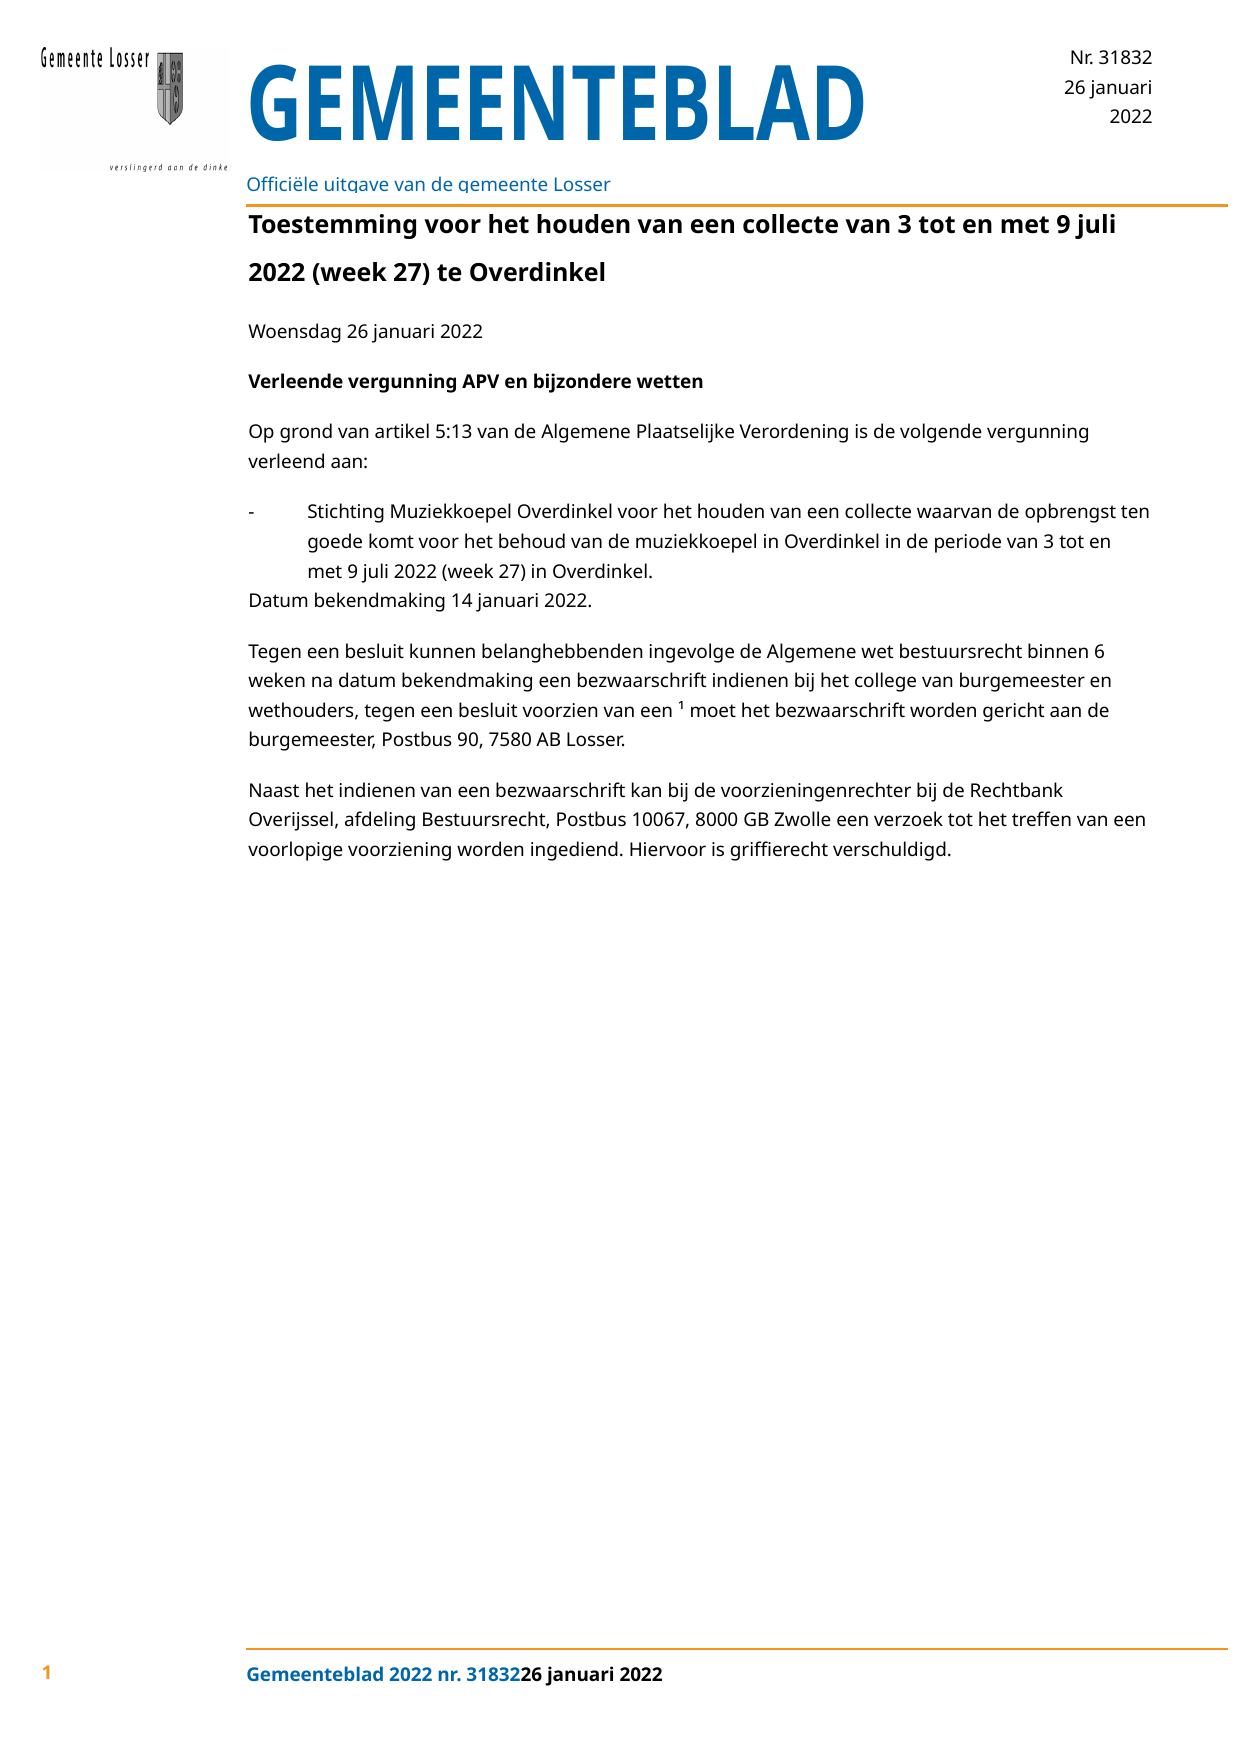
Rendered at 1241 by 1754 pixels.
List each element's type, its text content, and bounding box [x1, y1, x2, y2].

text Op grond van artikel 5:13 van de Algemene Plaatselijke Verordening is de volgende vergunning verleend aan: [248, 419, 1152, 474]
text Tegen een besluit kunnen belanghebbenden ingevolge de Algemene wet bestuursrecht binnen 6 weken na datum bekendmaking een bezwaarschrift indienen bij het college van burgemeester en wethouders, tegen een besluit voorzien van een ¹ moet het bezwaarschrift worden gericht aan de burgemeester, Postbus 90, 7580 AB Losser. [248, 638, 1152, 752]
text Verleende vergunning APV en bijzondere wetten [248, 368, 1152, 394]
list Stichting Muziekkoepel Overdinkel voor het houden van een collecte waarvan de opbrengst ten goede komt voor het behoud van de muziekkoepel in Overdinkel in de periode van 3 tot en met 9 juli 2022 (week 27) in Overdinkel. [248, 499, 1152, 584]
text Toestemming voor het houden van een collecte van 3 tot en met 9 juli 2022 (week 27) te Overdinkel [248, 207, 1152, 288]
text Datum bekendmaking 14 januari 2022. [248, 587, 1152, 613]
text Naast het indienen van een bezwaarschrift kan bij de voorzieningenrechter bij de Rechtbank Overijssel, afdeling Bestuursrecht, Postbus 10067, 8000 GB Zwolle een verzoek tot het treffen van een voorlopige voorziening worden ingediend. Hiervoor is griffierecht verschuldigd. [248, 777, 1152, 862]
picture [41, 47, 231, 172]
text Woensdag 26 januari 2022 [248, 318, 1152, 344]
